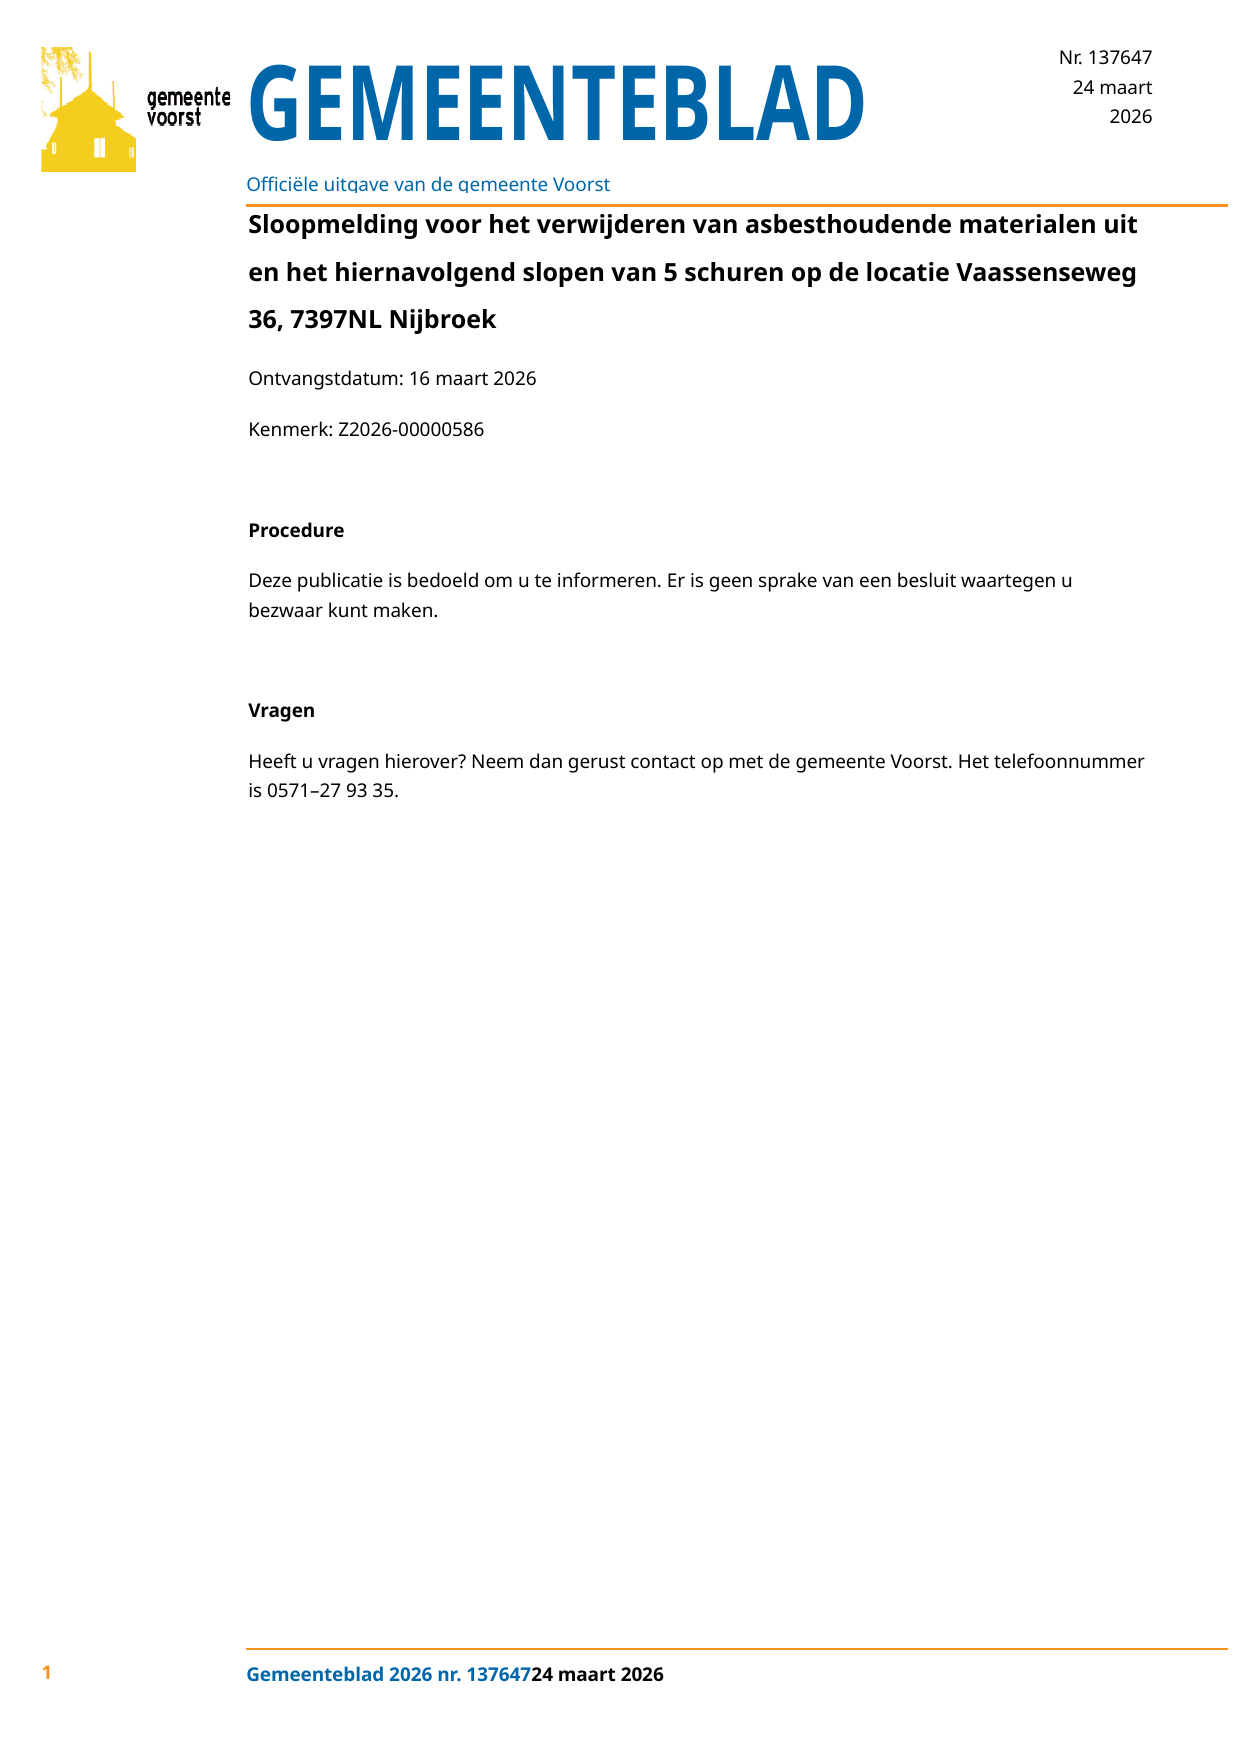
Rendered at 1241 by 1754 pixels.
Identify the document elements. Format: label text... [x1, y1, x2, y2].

text Procedure [248, 517, 1152, 542]
text Vragen [248, 698, 1152, 723]
text Kenmerk: Z2026-00000586 [248, 416, 1152, 442]
picture [41, 47, 231, 172]
text Ontvangstdatum: 16 maart 2026 [248, 366, 1152, 391]
text Sloopmelding voor het verwijderen van asbesthoudende materialen uit en het hiernavolgend slopen van 5 schuren op de locatie Vaassenseweg 36, 7397NL Nijbroek [248, 207, 1152, 336]
text Heeft u vragen hierover? Neem dan gerust contact op met de gemeente Voorst. Het telefoonnummer is 0571–27 93 35. [248, 748, 1152, 803]
text Deze publicatie is bedoeld om u te informeren. Er is geen sprake van een besluit waartegen u bezwaar kunt maken. [248, 567, 1152, 622]
